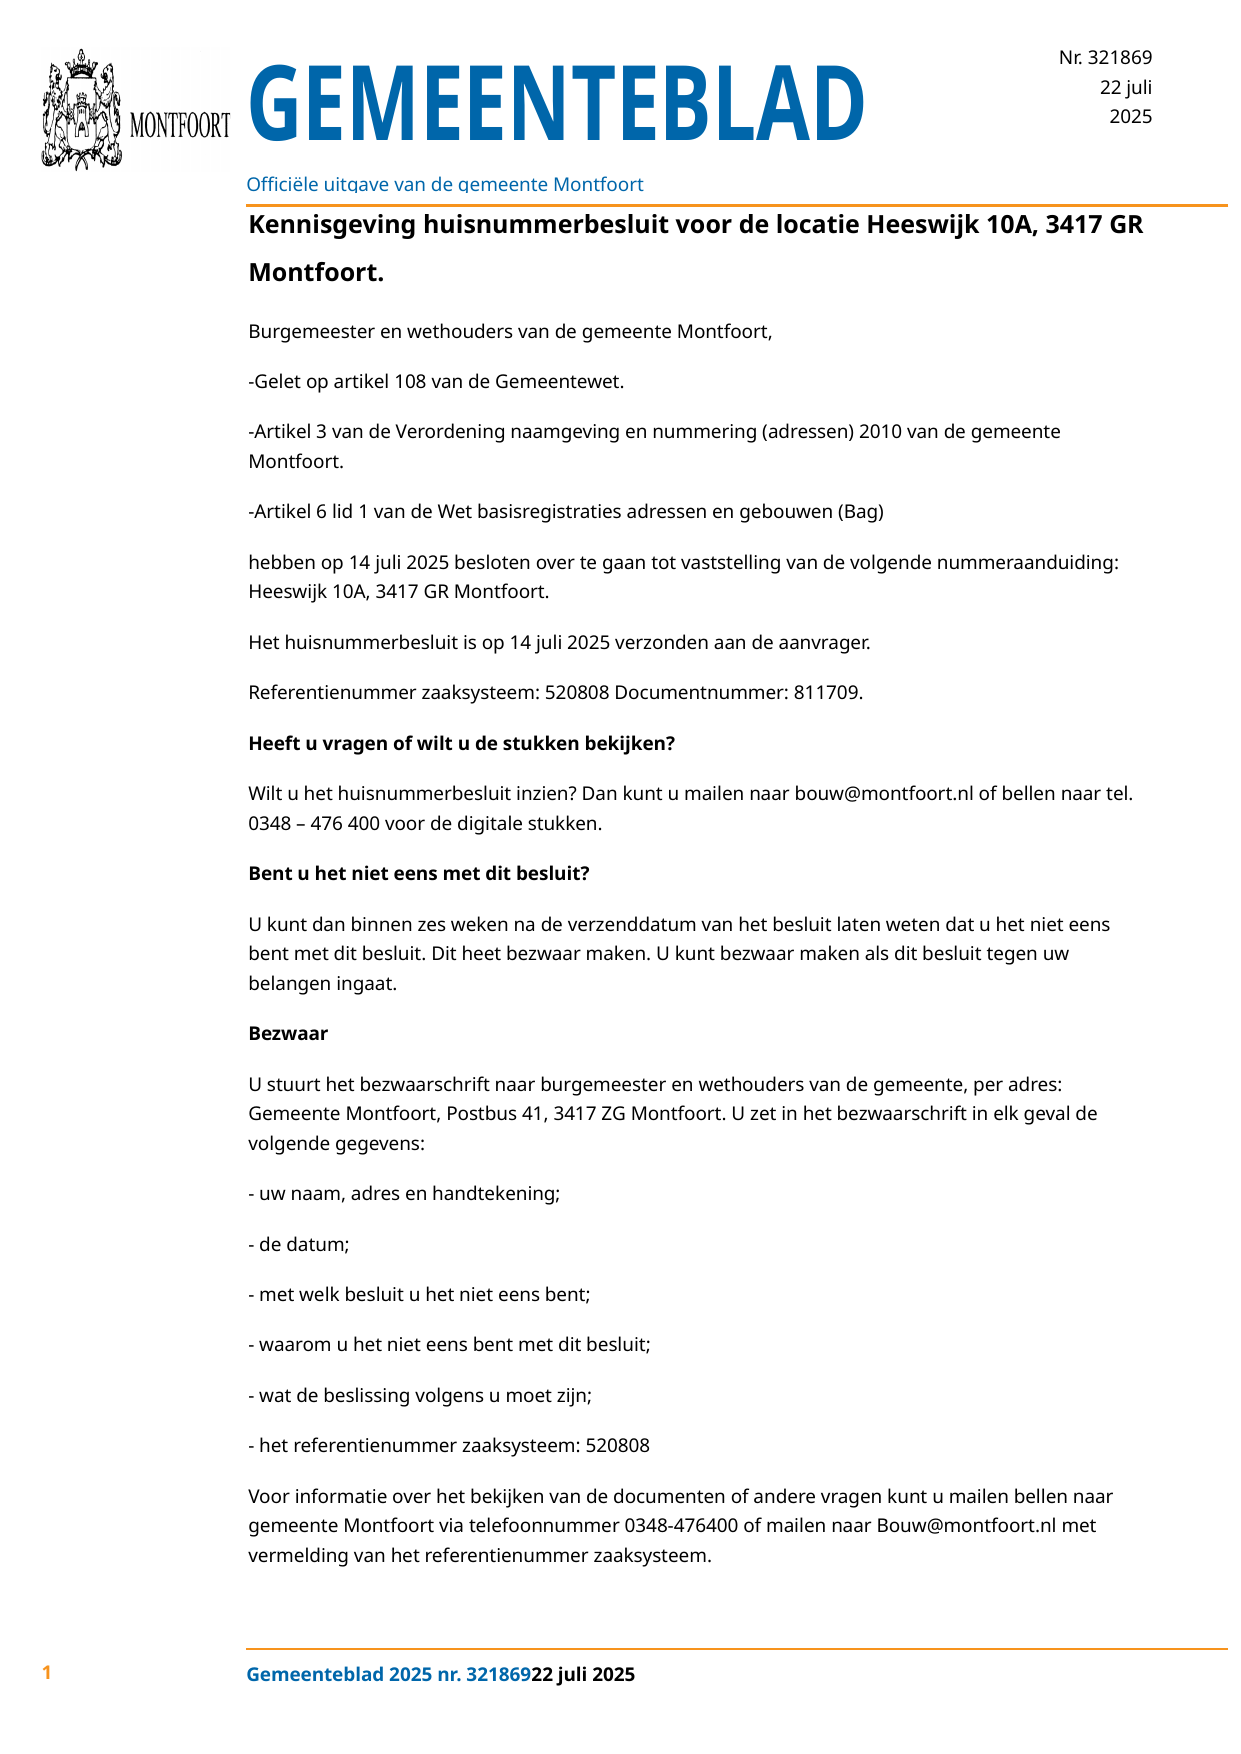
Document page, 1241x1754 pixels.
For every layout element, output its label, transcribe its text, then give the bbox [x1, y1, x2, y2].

text -Artikel 6 lid 1 van de Wet basisregistraties adressen en gebouwen (Bag) [248, 499, 1152, 524]
text Referentienummer zaaksysteem: 520808 Documentnummer: 811709. [248, 679, 1152, 705]
text - het referentienummer zaaksysteem: 520808 [248, 1432, 1152, 1458]
text - wat de beslissing volgens u moet zijn; [248, 1382, 1152, 1408]
text U kunt dan binnen zes weken na de verzenddatum van het besluit laten weten dat u het niet eens bent met dit besluit. Dit heet bezwaar maken. U kunt bezwaar maken als dit besluit tegen uw belangen ingaat. [248, 911, 1152, 996]
text -Gelet op artikel 108 van de Gemeentewet. [248, 368, 1152, 394]
text Het huisnummerbesluit is op 14 juli 2025 verzonden aan de aanvrager. [248, 629, 1152, 655]
picture [41, 47, 231, 172]
text Wilt u het huisnummerbesluit inzien? Dan kunt u mailen naar bouw@montfoort.nl of bellen naar tel. 0348 – 476 400 voor de digitale stukken. [248, 780, 1152, 836]
text - uw naam, adres en handtekening; [248, 1180, 1152, 1206]
text - de datum; [248, 1231, 1152, 1257]
text Bezwaar [248, 1020, 1152, 1046]
text Burgemeester en wethouders van de gemeente Montfoort, [248, 318, 1152, 344]
text Kennisgeving huisnummerbesluit voor de locatie Heeswijk 10A, 3417 GR Montfoort. [248, 207, 1152, 288]
text Heeft u vragen of wilt u de stukken bekijken? [248, 730, 1152, 756]
text Bent u het niet eens met dit besluit? [248, 860, 1152, 886]
text - waarom u het niet eens bent met dit besluit; [248, 1332, 1152, 1357]
text Voor informatie over het bekijken van de documenten of andere vragen kunt u mailen bellen naar gemeente Montfoort via telefoonnummer 0348-476400 of mailen naar Bouw@montfoort.nl met vermelding van het referentienummer zaaksysteem. [248, 1483, 1152, 1568]
text hebben op 14 juli 2025 besloten over te gaan tot vaststelling van de volgende nummeraanduiding: Heeswijk 10A, 3417 GR Montfoort. [248, 549, 1152, 604]
text - met welk besluit u het niet eens bent; [248, 1281, 1152, 1307]
text -Artikel 3 van de Verordening naamgeving en nummering (adressen) 2010 van de gemeente Montfoort. [248, 419, 1152, 474]
text U stuurt het bezwaarschrift naar burgemeester en wethouders van de gemeente, per adres: Gemeente Montfoort, Postbus 41, 3417 ZG Montfoort. U zet in het bezwaarschrift in elk geval de volgende gegevens: [248, 1071, 1152, 1156]
